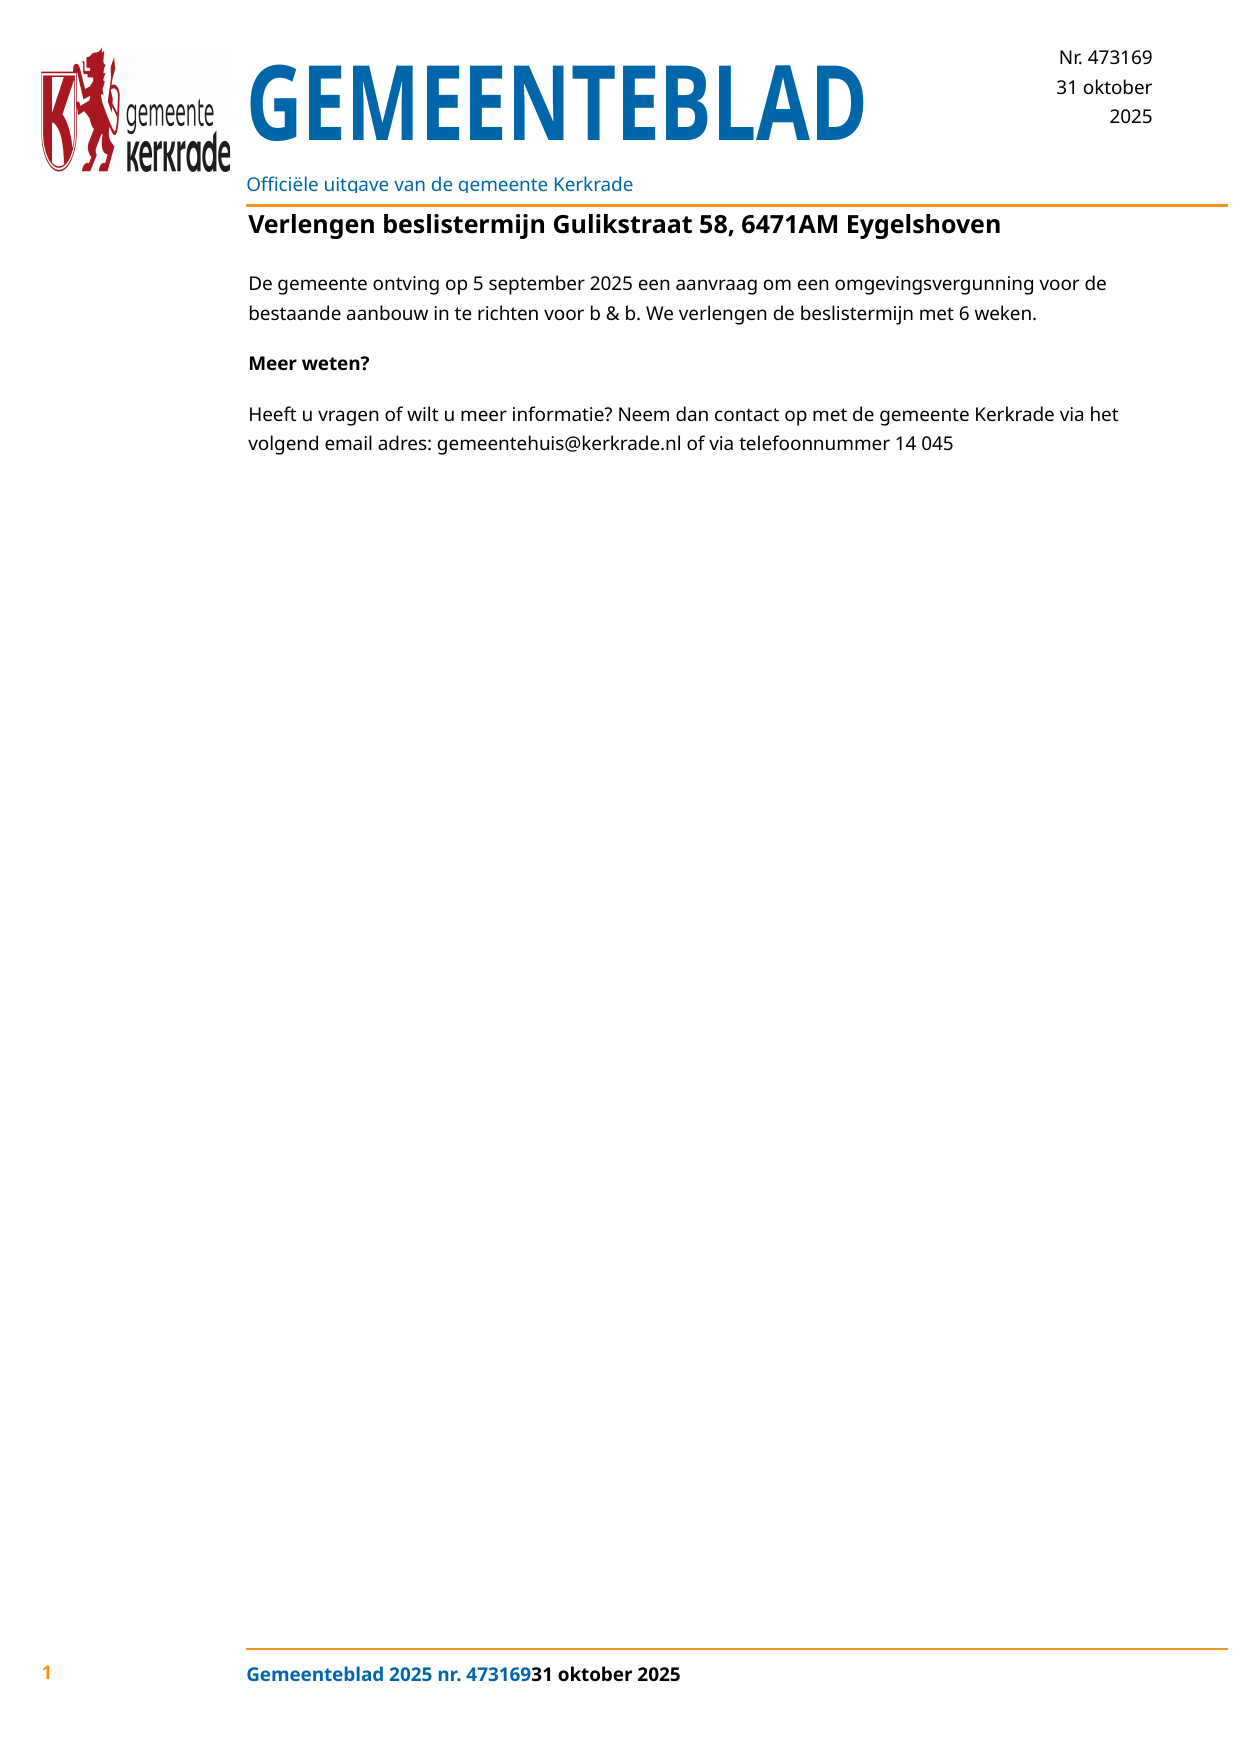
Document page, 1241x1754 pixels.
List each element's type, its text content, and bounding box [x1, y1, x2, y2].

text De gemeente ontving op 5 september 2025 een aanvraag om een omgevingsvergunning voor de bestaande aanbouw in te richten voor b & b. We verlengen de beslistermijn met 6 weken. [248, 270, 1152, 326]
text Meer weten? [248, 350, 1152, 376]
text Heeft u vragen of wilt u meer informatie? Neem dan contact op met de gemeente Kerkrade via het volgend email adres: gemeentehuis@kerkrade.nl of via telefoonnummer 14 045 [248, 401, 1152, 456]
picture [41, 47, 231, 172]
text Verlengen beslistermijn Gulikstraat 58, 6471AM Eygelshoven [248, 207, 1152, 241]
